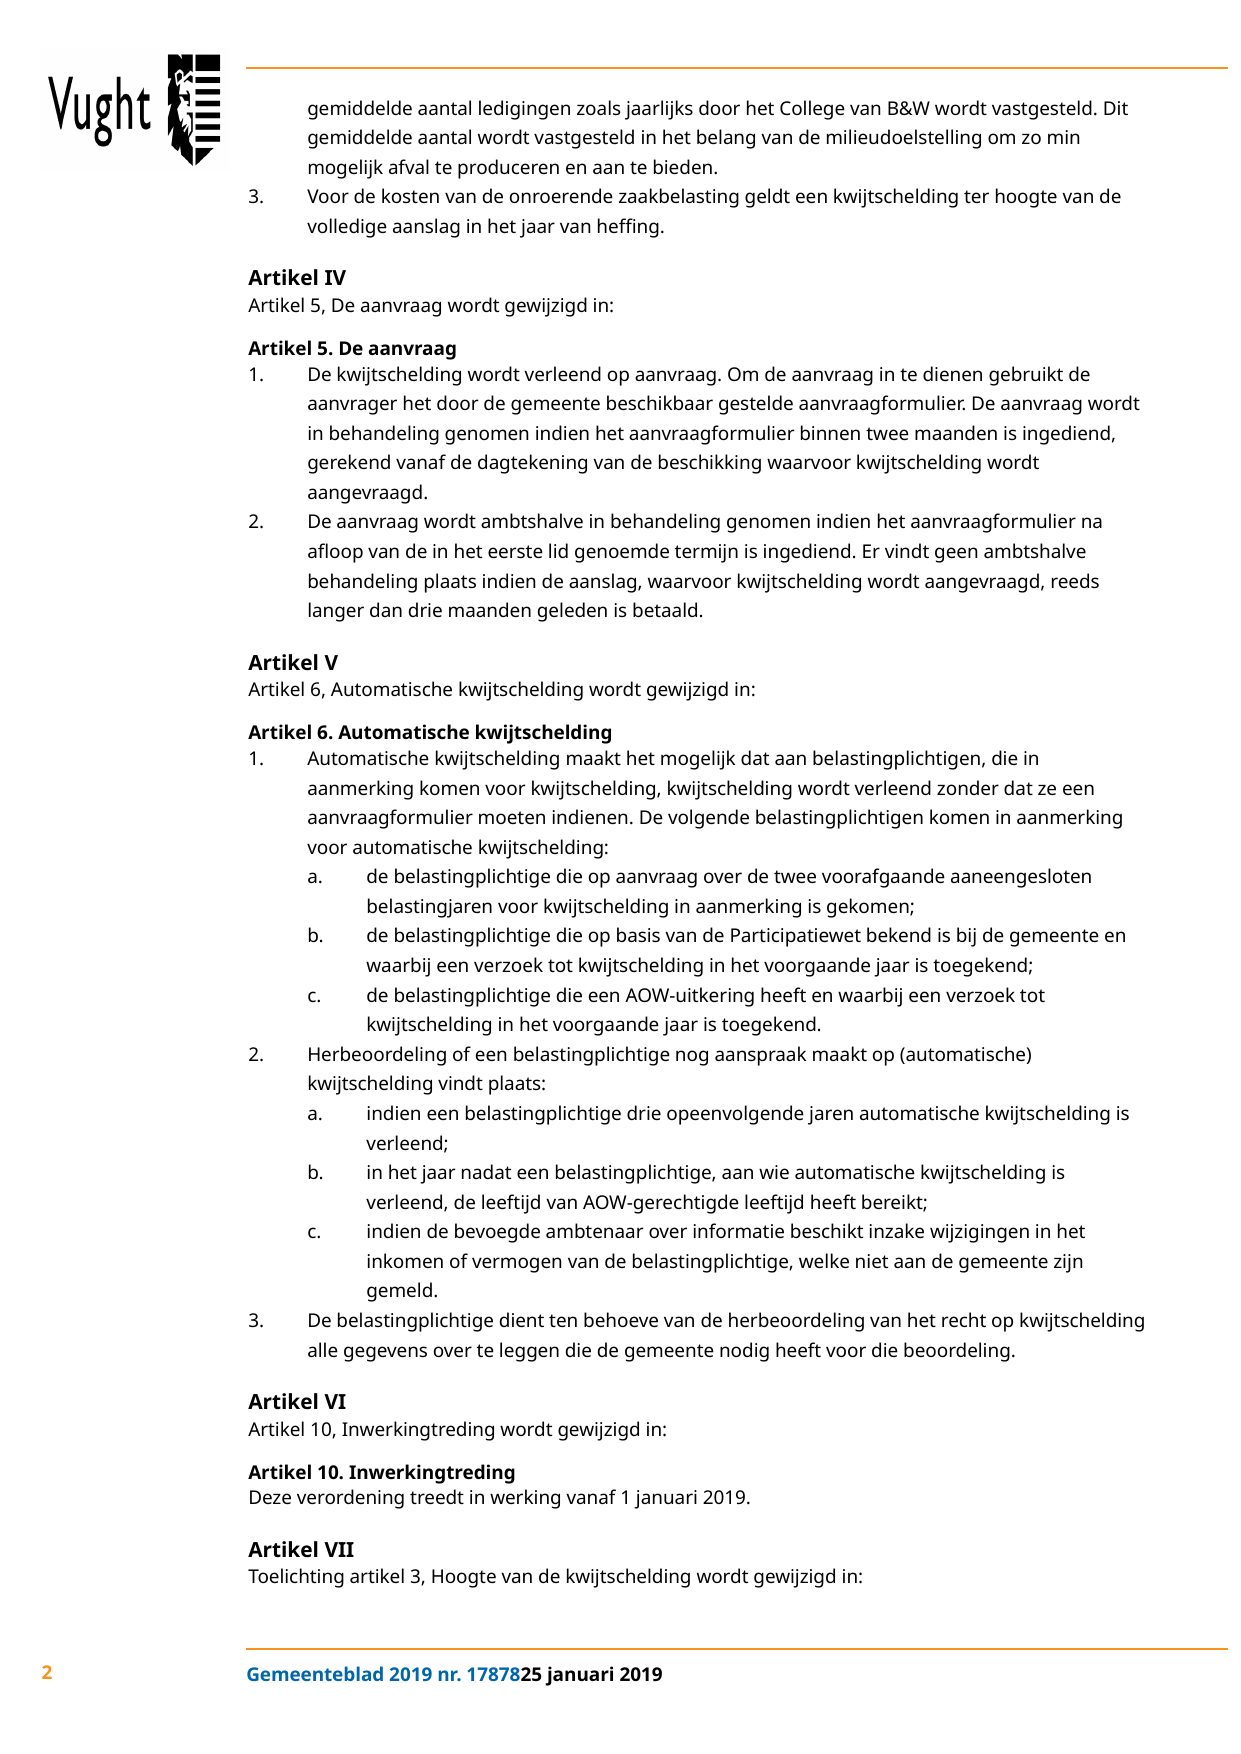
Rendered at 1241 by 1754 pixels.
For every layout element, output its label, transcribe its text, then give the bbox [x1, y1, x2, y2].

text Artikel 5. De aanvraag [248, 335, 1152, 361]
list Herbeoordeling of een belastingplichtige nog aanspraak maakt op (automatische) kwijtschelding vindt plaats: [248, 1041, 1152, 1096]
list gemiddelde aantal ledigingen zoals jaarlijks door het College van B&W wordt vastgesteld. Dit gemiddelde aantal wordt vastgesteld in het belang van de milieudoelstelling om zo min mogelijk afval te produceren en aan te bieden. [248, 95, 1152, 180]
list De belastingplichtige dient ten behoeve van de herbeoordeling van het recht op kwijtschelding alle gegevens over te leggen die de gemeente nodig heeft voor die beoordeling. [248, 1307, 1152, 1363]
list Voor de kosten van de onroerende zaakbelasting geldt een kwijtschelding ter hoogte van de volledige aanslag in het jaar van heffing. [248, 183, 1152, 239]
text Artikel 6. Automatische kwijtschelding [248, 719, 1152, 745]
list in het jaar nadat een belastingplichtige, aan wie automatische kwijtschelding is verleend, de leeftijd van AOW-gerechtigde leeftijd heeft bereikt; [307, 1159, 1152, 1215]
text Artikel VII [248, 1535, 1152, 1563]
text Artikel IV [248, 263, 1152, 292]
list indien de bevoegde ambtenaar over informatie beschikt inzake wijzigingen in het inkomen of vermogen van de belastingplichtige, welke niet aan de gemeente zijn gemeld. [307, 1218, 1152, 1303]
list de belastingplichtige die op aanvraag over de twee voorafgaande aaneengesloten belastingjaren voor kwijtschelding in aanmerking is gekomen; [307, 863, 1152, 919]
picture [41, 47, 231, 172]
text Artikel VI [248, 1387, 1152, 1416]
list de belastingplichtige die op basis van de Participatiewet bekend is bij de gemeente en waarbij een verzoek tot kwijtschelding in het voorgaande jaar is toegekend; [307, 923, 1152, 978]
text Artikel 10. Inwerkingtreding [248, 1459, 1152, 1484]
list De kwijtschelding wordt verleend op aanvraag. Om de aanvraag in te dienen gebruikt de aanvrager het door de gemeente beschikbaar gestelde aanvraagformulier. De aanvraag wordt in behandeling genomen indien het aanvraagformulier binnen twee maanden is ingediend, gerekend vanaf de dagtekening van de beschikking waarvoor kwijtschelding wordt aangevraagd. [248, 361, 1152, 505]
text Artikel 6, Automatische kwijtschelding wordt gewijzigd in: [248, 676, 1152, 702]
text Deze verordening treedt in werking vanaf 1 januari 2019. [248, 1484, 1152, 1510]
list indien een belastingplichtige drie opeenvolgende jaren automatische kwijtschelding is verleend; [307, 1100, 1152, 1156]
text Artikel V [248, 648, 1152, 676]
text Artikel 10, Inwerkingtreding wordt gewijzigd in: [248, 1416, 1152, 1441]
text Toelichting artikel 3, Hoogte van de kwijtschelding wordt gewijzigd in: [248, 1563, 1152, 1589]
list de belastingplichtige die een AOW-uitkering heeft en waarbij een verzoek tot kwijtschelding in het voorgaande jaar is toegekend. [307, 982, 1152, 1037]
list De aanvraag wordt ambtshalve in behandeling genomen indien het aanvraagformulier na afloop van de in het eerste lid genoemde termijn is ingediend. Er vindt geen ambtshalve behandeling plaats indien de aanslag, waarvoor kwijtschelding wordt aangevraagd, reeds langer dan drie maanden geleden is betaald. [248, 509, 1152, 623]
text Artikel 5, De aanvraag wordt gewijzigd in: [248, 292, 1152, 318]
list Automatische kwijtschelding maakt het mogelijk dat aan belastingplichtigen, die in aanmerking komen voor kwijtschelding, kwijtschelding wordt verleend zonder dat ze een aanvraagformulier moeten indienen. De volgende belastingplichtigen komen in aanmerking voor automatische kwijtschelding: [248, 745, 1152, 860]
